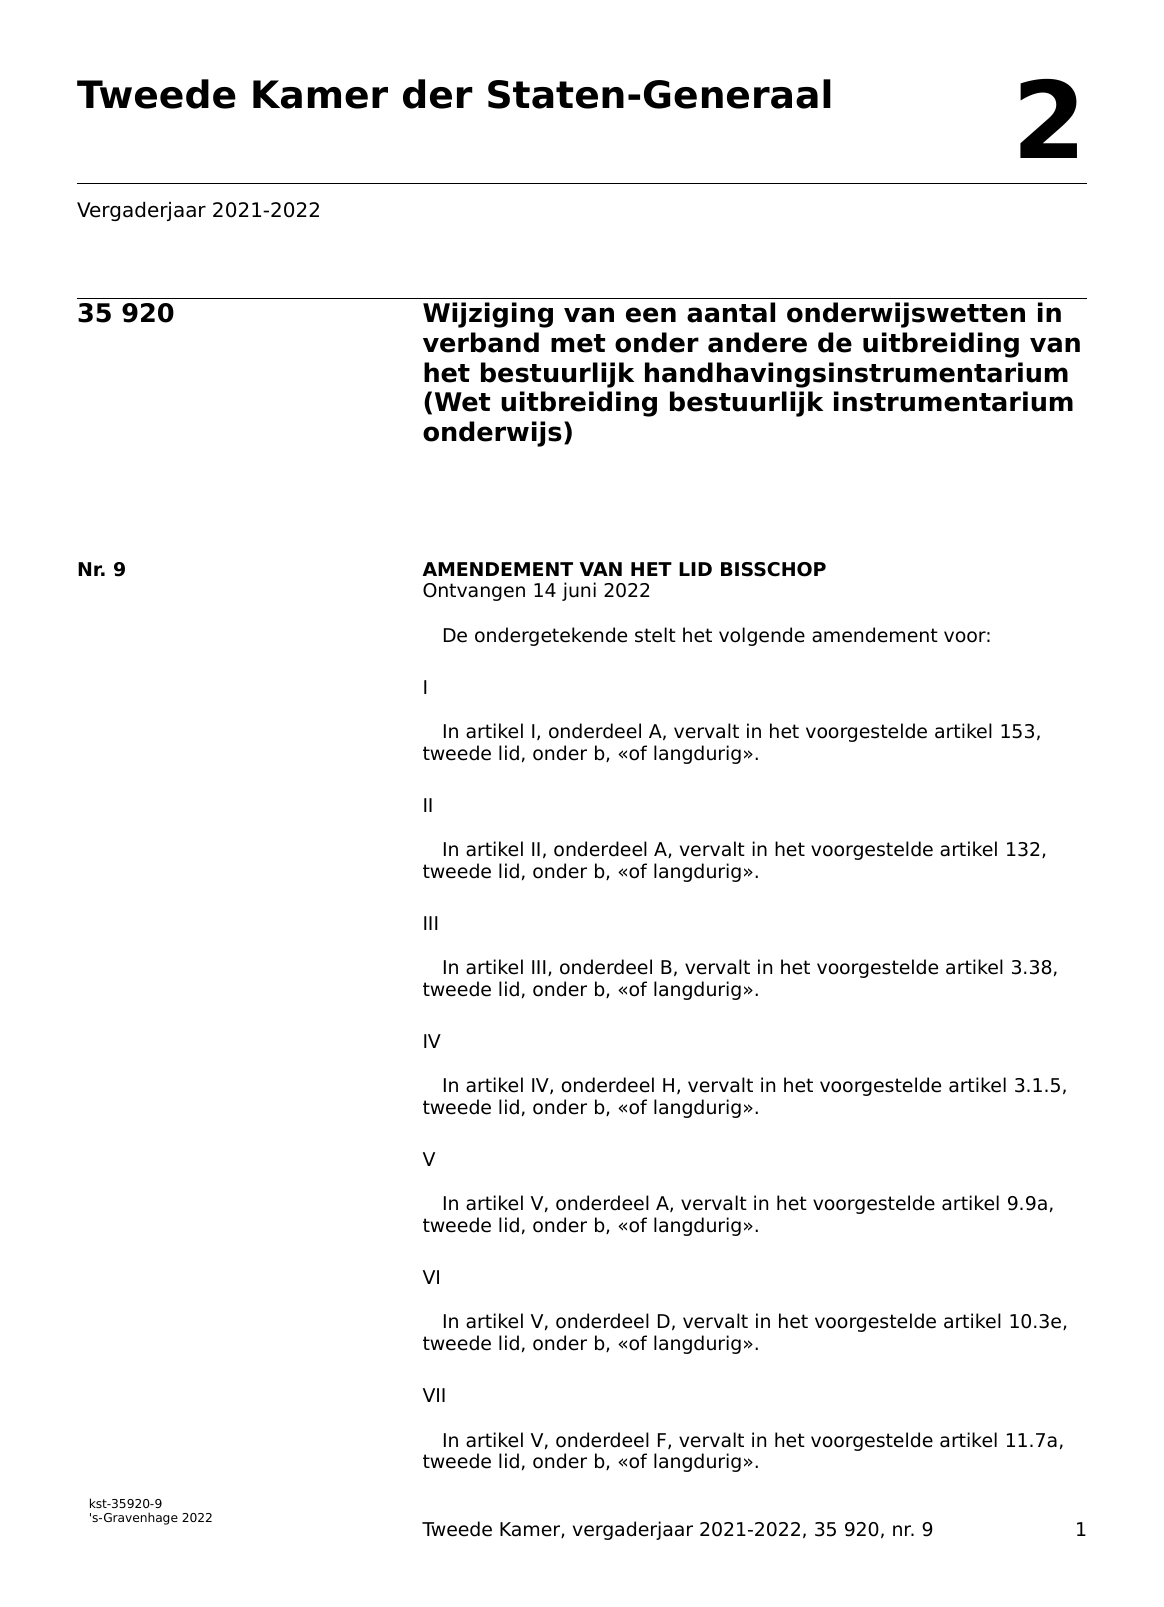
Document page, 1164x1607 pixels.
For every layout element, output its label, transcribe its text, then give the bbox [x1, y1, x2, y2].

subtitle VII [422, 1385, 1087, 1407]
text In artikel IV, onderdeel H, vervalt in het voorgestelde artikel 3.1.5, tweede lid, onder b, «of langdurig». [422, 1075, 1087, 1119]
text In artikel V, onderdeel D, vervalt in het voorgestelde artikel 10.3e, tweede lid, onder b, «of langdurig». [422, 1311, 1087, 1355]
table_cell Vergaderjaar 2021-2022 [77, 184, 1087, 298]
text Ontvangen 14 juni 2022 [422, 580, 1087, 602]
subtitle I [422, 677, 1087, 698]
table_header Tweede Kamer der Staten-Generaal [77, 59, 886, 183]
subtitle VI [422, 1267, 1087, 1289]
subtitle Nr. 9 AMENDEMENT VAN HET LID BISSCHOP [77, 558, 1087, 580]
subtitle V [422, 1149, 1087, 1171]
subtitle III [422, 913, 1087, 935]
text In artikel V, onderdeel A, vervalt in het voorgestelde artikel 9.9a, tweede lid, onder b, «of langdurig». [422, 1193, 1087, 1237]
subtitle IV [422, 1031, 1087, 1053]
text kst-35920-9 [88, 1497, 323, 1511]
text In artikel I, onderdeel A, vervalt in het voorgestelde artikel 153, tweede lid, onder b, «of langdurig». [422, 721, 1087, 765]
text In artikel III, onderdeel B, vervalt in het voorgestelde artikel 3.38, tweede lid, onder b, «of langdurig». [422, 957, 1087, 1001]
text 's-Gravenhage 2022 [88, 1511, 323, 1525]
table_header 2 [886, 59, 1087, 183]
text De ondergetekende stelt het volgende amendement voor: [422, 624, 1087, 647]
subtitle II [422, 795, 1087, 817]
text In artikel II, onderdeel A, vervalt in het voorgestelde artikel 132, tweede lid, onder b, «of langdurig». [422, 839, 1087, 883]
subtitle 35 920 Wijziging van een aantal onderwijswetten in verband met onder andere de uitbreiding van het bestuurlijk handhavingsinstrumentarium (Wet uitbreiding bestuurlijk instrumentarium onderwijs) [77, 299, 1087, 447]
text In artikel V, onderdeel F, vervalt in het voorgestelde artikel 11.7a, tweede lid, onder b, «of langdurig». [422, 1429, 1087, 1473]
